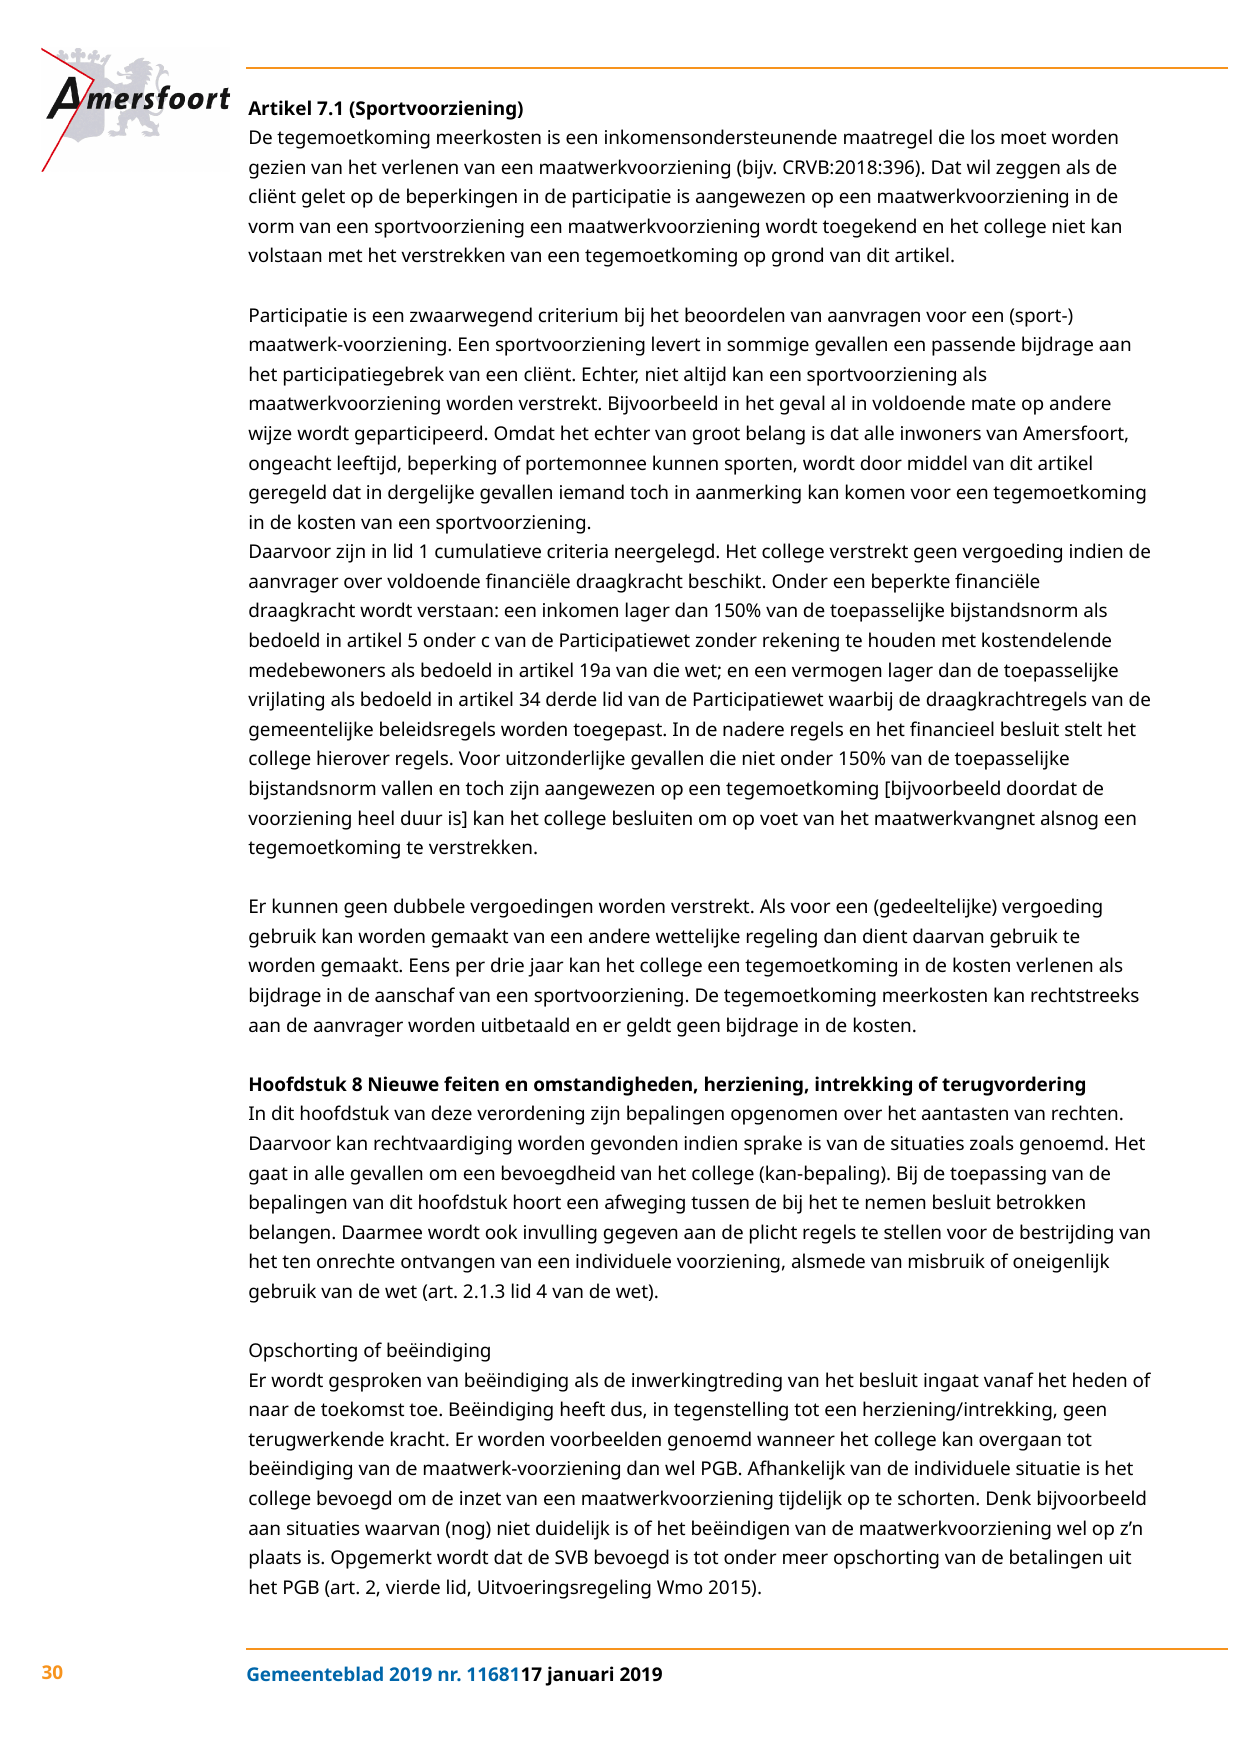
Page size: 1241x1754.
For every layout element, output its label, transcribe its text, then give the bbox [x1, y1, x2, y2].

text Daarvoor zijn in lid 1 cumulatieve criteria neergelegd. Het college verstrekt geen vergoeding indien de aanvrager over voldoende financiële draagkracht beschikt. Onder een beperkte financiële draagkracht wordt verstaan: een inkomen lager dan 150% van de toepasselijke bijstandsnorm als bedoeld in artikel 5 onder c van de Participatiewet zonder rekening te houden met kostendelende medebewoners als bedoeld in artikel 19a van die wet; en een vermogen lager dan de toepasselijke vrijlating als bedoeld in artikel 34 derde lid van de Participatiewet waarbij de draagkrachtregels van de gemeentelijke beleidsregels worden toegepast. In de nadere regels en het financieel besluit stelt het college hierover regels. Voor uitzonderlijke gevallen die niet onder 150% van de toepasselijke bijstandsnorm vallen en toch zijn aangewezen op een tegemoetkoming [bijvoorbeeld doordat de voorziening heel duur is] kan het college besluiten om op voet van het maatwerkvangnet alsnog een tegemoetkoming te verstrekken. [248, 538, 1152, 860]
text Hoofdstuk 8 Nieuwe feiten en omstandigheden, herziening, intrekking of terugvordering [248, 1071, 1152, 1097]
text Er wordt gesproken van beëindiging als de inwerkingtreding van het besluit ingaat vanaf het heden of naar de toekomst toe. Beëindiging heeft dus, in tegenstelling tot een herziening/intrekking, geen terugwerkende kracht. Er worden voorbeelden genoemd wanneer het college kan overgaan tot beëindiging van de maatwerk-voorziening dan wel PGB. Afhankelijk van de individuele situatie is het college bevoegd om de inzet van een maatwerkvoorziening tijdelijk op te schorten. Denk bijvoorbeeld aan situaties waarvan (nog) niet duidelijk is of het beëindigen van de maatwerkvoorziening wel op z’n plaats is. Opgemerkt wordt dat de SVB bevoegd is tot onder meer opschorting van de betalingen uit het PGB (art. 2, vierde lid, Uitvoeringsregeling Wmo 2015). [248, 1367, 1152, 1600]
text Participatie is een zwaarwegend criterium bij het beoordelen van aanvragen voor een (sport-) maatwerk-voorziening. Een sportvoorziening levert in sommige gevallen een passende bijdrage aan het participatiegebrek van een cliënt. Echter, niet altijd kan een sportvoorziening als maatwerkvoorziening worden verstrekt. Bijvoorbeeld in het geval al in voldoende mate op andere wijze wordt geparticipeerd. Omdat het echter van groot belang is dat alle inwoners van Amersfoort, ongeacht leeftijd, beperking of portemonnee kunnen sporten, wordt door middel van dit artikel geregeld dat in dergelijke gevallen iemand toch in aanmerking kan komen voor een tegemoetkoming in de kosten van een sportvoorziening. [248, 302, 1152, 535]
text De tegemoetkoming meerkosten is een inkomensondersteunende maatregel die los moet worden gezien van het verlenen van een maatwerkvoorziening (bijv. CRVB:2018:396). Dat wil zeggen als de cliënt gelet op de beperkingen in de participatie is aangewezen op een maatwerkvoorziening in de vorm van een sportvoorziening een maatwerkvoorziening wordt toegekend en het college niet kan volstaan met het verstrekken van een tegemoetkoming op grond van dit artikel. [248, 124, 1152, 268]
picture [41, 47, 231, 172]
text In dit hoofdstuk van deze verordening zijn bepalingen opgenomen over het aantasten van rechten. Daarvoor kan rechtvaardiging worden gevonden indien sprake is van de situaties zoals genoemd. Het gaat in alle gevallen om een bevoegdheid van het college (kan-bepaling). Bij de toepassing van de bepalingen van dit hoofdstuk hoort een afweging tussen de bij het te nemen besluit betrokken belangen. Daarmee wordt ook invulling gegeven aan de plicht regels te stellen voor de bestrijding van het ten onrechte ontvangen van een individuele voorziening, alsmede van misbruik of oneigenlijk gebruik van de wet (art. 2.1.3 lid 4 van de wet). [248, 1101, 1152, 1304]
text Opschorting of beëindiging [248, 1337, 1152, 1363]
text Artikel 7.1 (Sportvoorziening) [248, 95, 1152, 121]
text Er kunnen geen dubbele vergoedingen worden verstrekt. Als voor een (gedeeltelijke) vergoeding gebruik kan worden gemaakt van een andere wettelijke regeling dan dient daarvan gebruik te worden gemaakt. Eens per drie jaar kan het college een tegemoetkoming in de kosten verlenen als bijdrage in de aanschaf van een sportvoorziening. De tegemoetkoming meerkosten kan rechtstreeks aan de aanvrager worden uitbetaald en er geldt geen bijdrage in de kosten. [248, 893, 1152, 1038]
